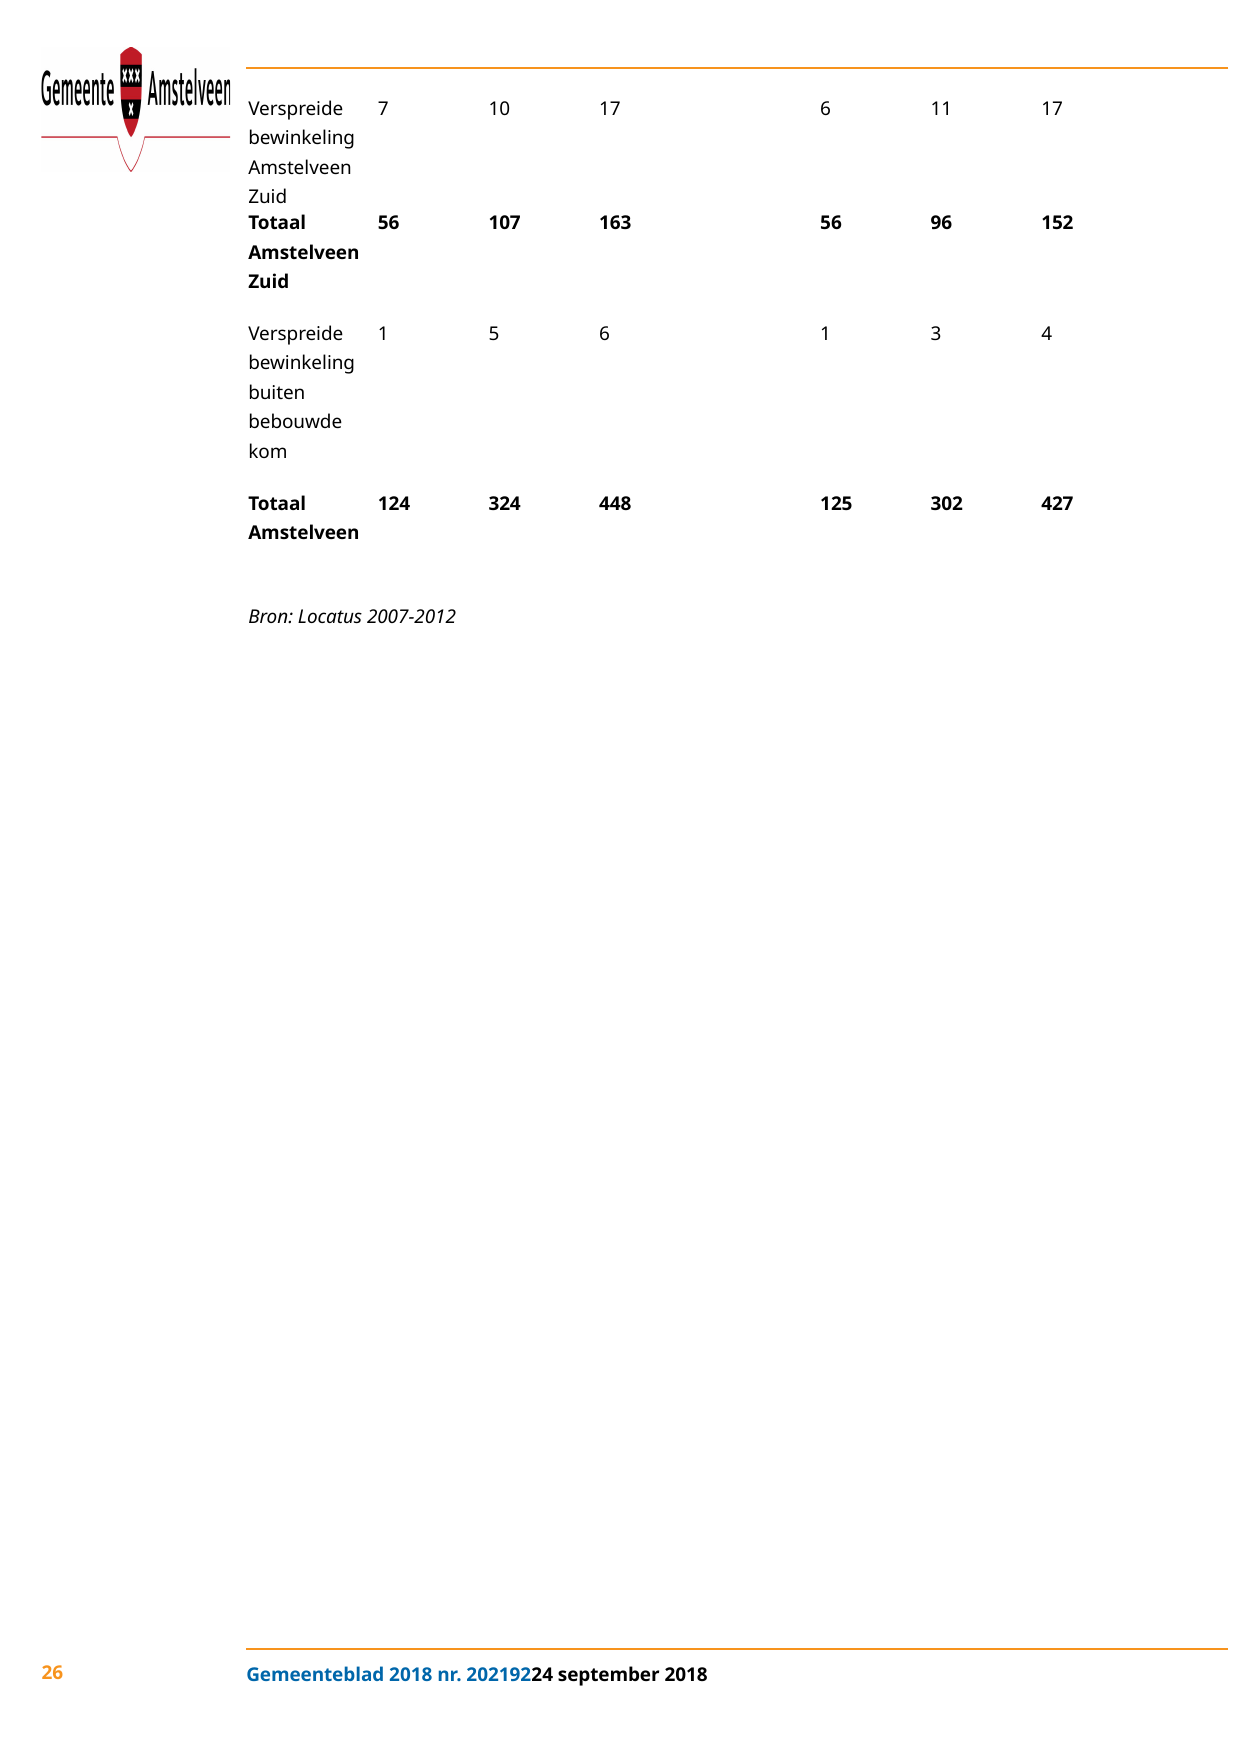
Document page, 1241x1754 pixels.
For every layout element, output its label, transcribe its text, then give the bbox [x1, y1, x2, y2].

table_cell [378, 294, 488, 320]
table_cell [820, 464, 930, 490]
table_cell [378, 464, 488, 490]
table_cell Verspreide bewinkeling buiten bebouwde kom [248, 320, 378, 464]
table_cell [709, 320, 820, 464]
table_cell 17 [1041, 95, 1152, 209]
table_cell [248, 294, 378, 320]
table_cell 6 [599, 320, 709, 464]
table_cell 1 [378, 320, 488, 464]
table_cell [378, 545, 488, 571]
table_cell [709, 464, 820, 490]
table_cell [709, 490, 820, 545]
table_cell [488, 545, 599, 571]
table_cell [709, 95, 820, 209]
table_cell [930, 294, 1041, 320]
table_cell [248, 545, 378, 571]
table_cell 7 [378, 95, 488, 209]
table_cell [820, 545, 930, 571]
table_cell 1 [820, 320, 930, 464]
table_cell Verspreide bewinkeling Amstelveen Zuid [248, 95, 378, 209]
table_cell [709, 545, 820, 571]
table_cell 56 [820, 209, 930, 294]
table_header Bron: Locatus 2007-2012 [248, 604, 1152, 629]
table_cell 5 [488, 320, 599, 464]
table_cell 11 [930, 95, 1041, 209]
table_cell 3 [930, 320, 1041, 464]
table_cell [709, 294, 820, 320]
table_cell 448 [599, 490, 709, 545]
table_cell 6 [820, 95, 930, 209]
table_cell [930, 545, 1041, 571]
table_cell 56 [378, 209, 488, 294]
table_cell [488, 464, 599, 490]
table_cell [599, 545, 709, 571]
table_cell 107 [488, 209, 599, 294]
table_cell [930, 464, 1041, 490]
table_cell 427 [1041, 490, 1152, 545]
table_cell 324 [488, 490, 599, 545]
table_cell 163 [599, 209, 709, 294]
table_cell [1041, 464, 1152, 490]
table_cell [599, 464, 709, 490]
table_cell 10 [488, 95, 599, 209]
table_cell [709, 209, 820, 294]
table_cell [488, 294, 599, 320]
table_cell [248, 464, 378, 490]
table_cell 96 [930, 209, 1041, 294]
table_cell 152 [1041, 209, 1152, 294]
picture [41, 47, 231, 172]
table_cell [820, 294, 930, 320]
table_cell 17 [599, 95, 709, 209]
table_cell Totaal Amstelveen Zuid [248, 209, 378, 294]
table_cell [1041, 294, 1152, 320]
table_cell 302 [930, 490, 1041, 545]
table_cell 124 [378, 490, 488, 545]
table_cell Totaal Amstelveen [248, 490, 378, 545]
table_cell [599, 294, 709, 320]
table_cell [1041, 545, 1152, 571]
table_cell 125 [820, 490, 930, 545]
table_cell 4 [1041, 320, 1152, 464]
